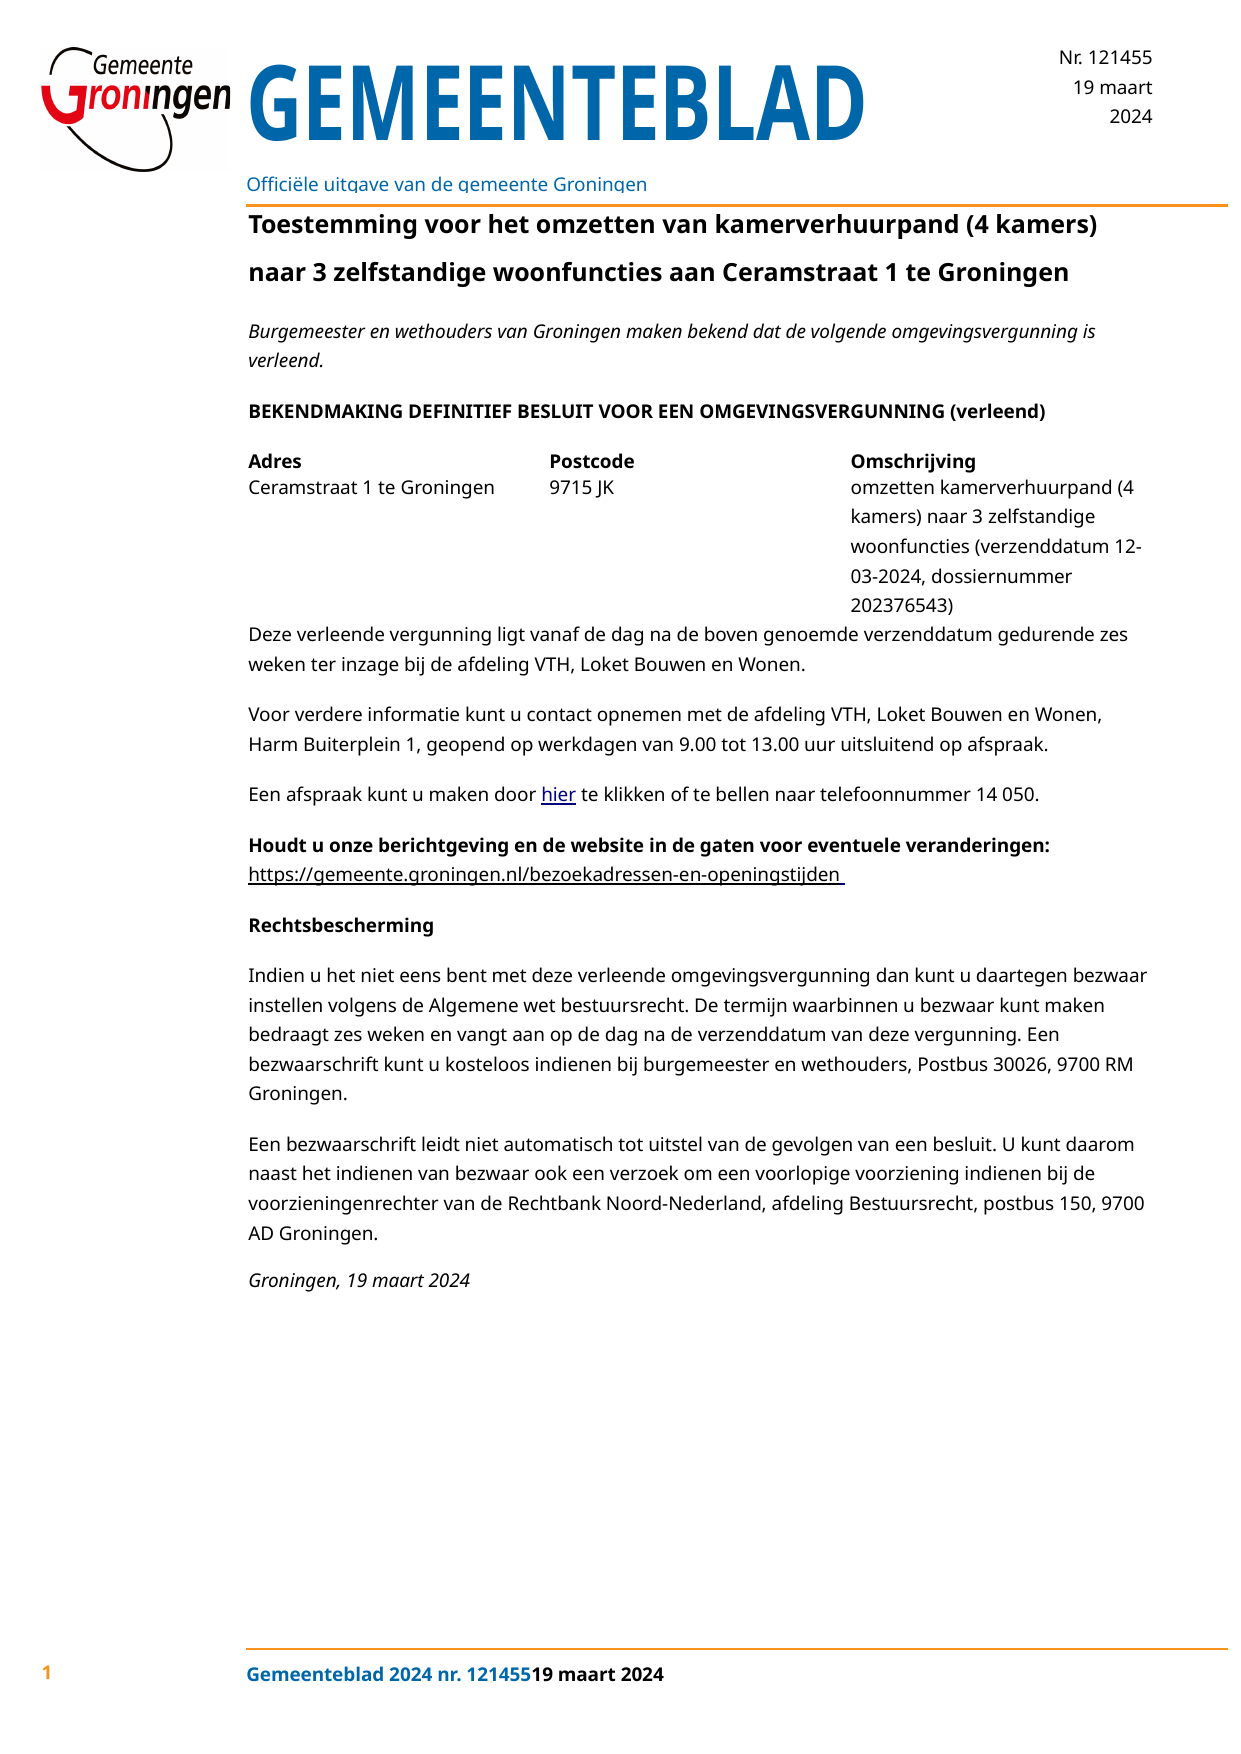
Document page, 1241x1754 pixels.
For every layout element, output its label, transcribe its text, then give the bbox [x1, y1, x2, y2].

text Rechtsbescherming [248, 912, 1152, 938]
table_cell omzetten kamerverhuurpand (4 kamers) naar 3 zelfstandige woonfuncties (verzenddatum 12-03-2024, dossiernummer 202376543) [850, 474, 1152, 618]
table_header Postcode [549, 449, 850, 474]
text Groningen, 19 maart 2024 [248, 1268, 1152, 1293]
text Houdt u onze berichtgeving en de website in de gaten voor eventuele veranderingen: https://gemeente.groningen.nl/bezoekadressen-en-openingstijden [248, 832, 1152, 887]
text Burgemeester en wethouders van Groningen maken bekend dat de volgende omgevingsvergunning is verleend. [248, 318, 1152, 373]
table_header Adres [248, 449, 549, 474]
text Een afspraak kunt u maken door hier te klikken of te bellen naar telefoonnummer 14 050. [248, 781, 1152, 807]
text Een bezwaarschrift leidt niet automatisch tot uitstel van de gevolgen van een besluit. U kunt daarom naast het indienen van bezwaar ook een verzoek om een voorlopige voorziening indienen bij de voorzieningenrechter van de Rechtbank Noord-Nederland, afdeling Bestuursrecht, postbus 150, 9700 AD Groningen. [248, 1131, 1152, 1246]
table_header Omschrijving [850, 449, 1152, 474]
picture [41, 47, 231, 172]
text Indien u het niet eens bent met deze verleende omgevingsvergunning dan kunt u daartegen bezwaar instellen volgens de Algemene wet bestuursrecht. De termijn waarbinnen u bezwaar kunt maken bedraagt zes weken en vangt aan op de dag na de verzenddatum van deze vergunning. Een bezwaarschrift kunt u kosteloos indienen bij burgemeester en wethouders, Postbus 30026, 9700 RM Groningen. [248, 962, 1152, 1106]
table_cell Ceramstraat 1 te Groningen [248, 474, 549, 618]
text Toestemming voor het omzetten van kamerverhuurpand (4 kamers) naar 3 zelfstandige woonfuncties aan Ceramstraat 1 te Groningen [248, 207, 1152, 288]
table_cell 9715 JK [549, 474, 850, 618]
text Voor verdere informatie kunt u contact opnemen met de afdeling VTH, Loket Bouwen en Wonen, Harm Buiterplein 1, geopend op werkdagen van 9.00 tot 13.00 uur uitsluitend op afspraak. [248, 701, 1152, 757]
text BEKENDMAKING DEFINITIEF BESLUIT VOOR EEN OMGEVINGSVERGUNNING (verleend) [248, 398, 1152, 424]
text Deze verleende vergunning ligt vanaf de dag na de boven genoemde verzenddatum gedurende zes weken ter inzage bij de afdeling VTH, Loket Bouwen en Wonen. [248, 621, 1152, 677]
